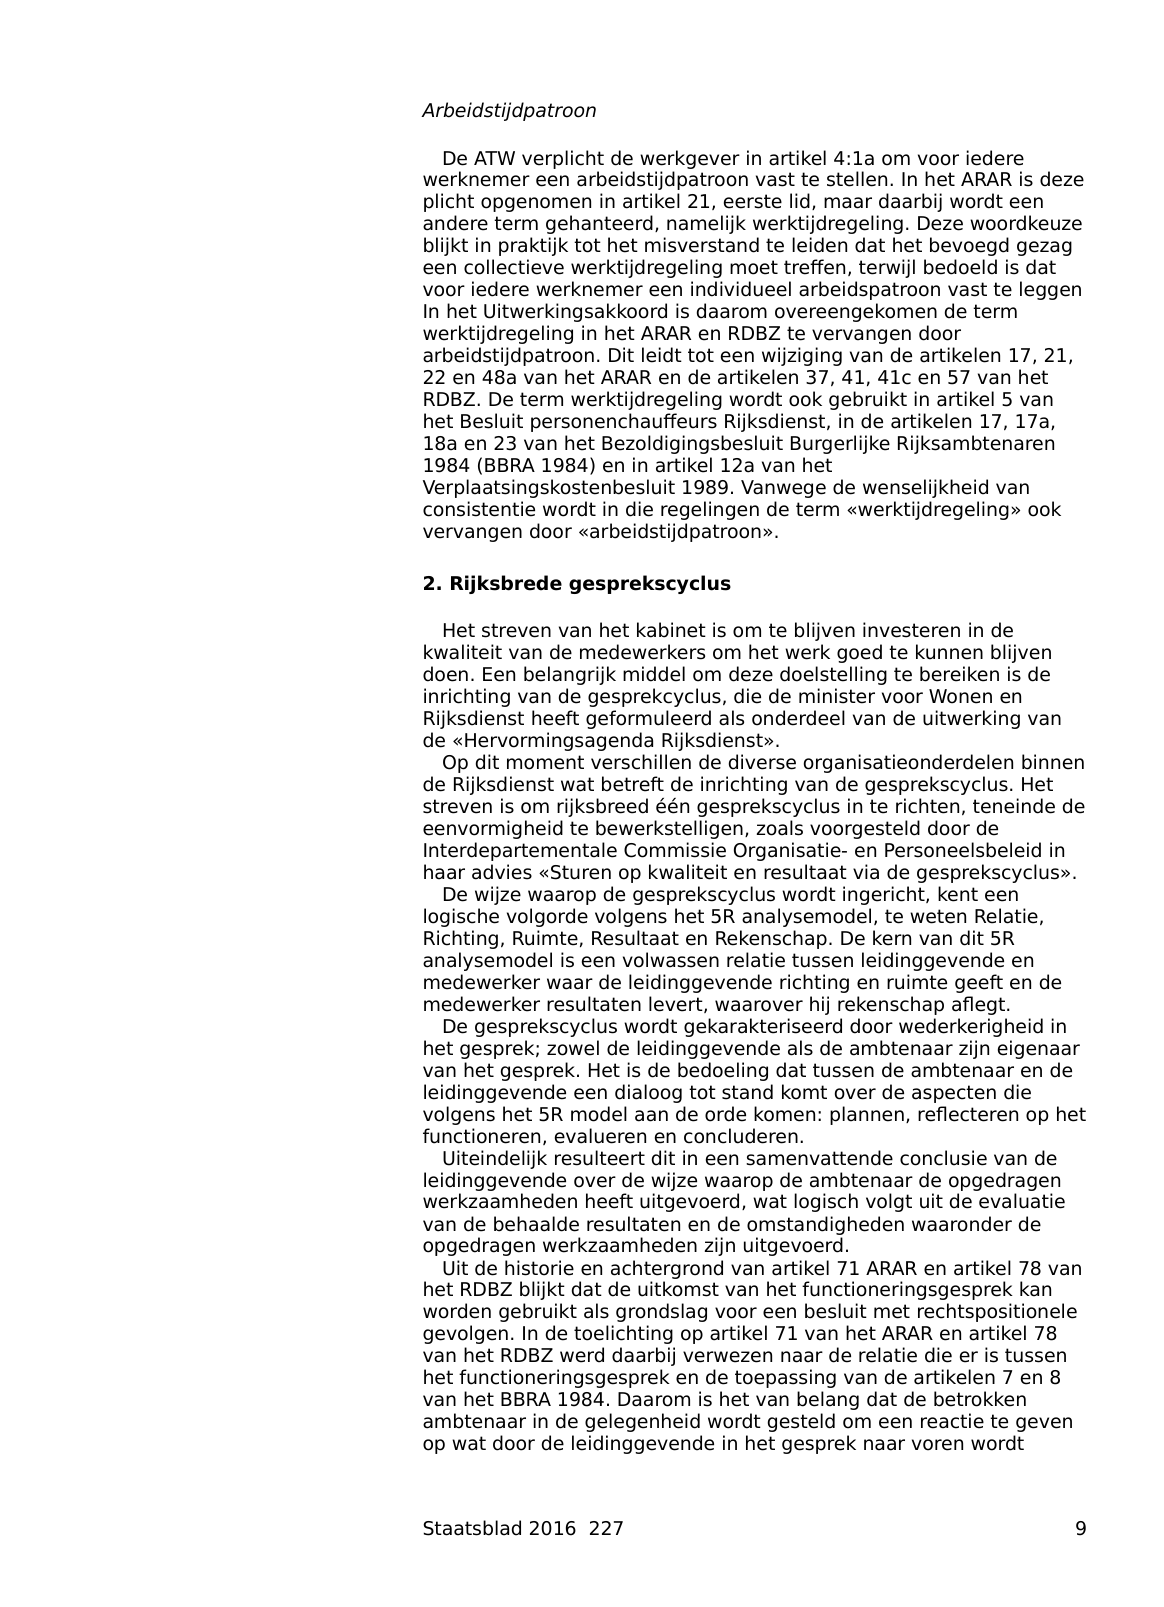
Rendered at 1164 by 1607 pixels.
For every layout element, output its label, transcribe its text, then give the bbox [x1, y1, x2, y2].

text Uit de historie en achtergrond van artikel 71 ARAR en artikel 78 van het RDBZ blijkt dat de uitkomst van het functioneringsgesprek kan worden gebruikt als grondslag voor een besluit met rechtspositionele gevolgen. In de toelichting op artikel 71 van het ARAR en artikel 78 van het RDBZ werd daarbij verwezen naar de relatie die er is tussen het functioneringsgesprek en de toepassing van de artikelen 7 en 8 van het BBRA 1984. Daarom is het van belang dat de betrokken ambtenaar in de gelegenheid wordt gesteld om een reactie te geven op wat door de leidinggevende in het gesprek naar voren wordt [422, 1257, 1087, 1455]
subtitle 2. Rijksbrede gesprekscyclus [422, 573, 1087, 595]
text Op dit moment verschillen de diverse organisatieonderdelen binnen de Rijksdienst wat betreft de inrichting van de gesprekscyclus. Het streven is om rijksbreed één gesprekscyclus in te richten, teneinde de eenvormigheid te bewerkstelligen, zoals voorgesteld door de Interdepartementale Commissie Organisatie- en Personeelsbeleid in haar advies «Sturen op kwaliteit en resultaat via de gesprekscyclus». [422, 752, 1087, 884]
text Uiteindelijk resulteert dit in een samenvattende conclusie van de leidinggevende over de wijze waarop de ambtenaar de opgedragen werkzaamheden heeft uitgevoerd, wat logisch volgt uit de evaluatie van de behaalde resultaten en de omstandigheden waaronder de opgedragen werkzaamheden zijn uitgevoerd. [422, 1147, 1087, 1257]
text De ATW verplicht de werkgever in artikel 4:1a om voor iedere werknemer een arbeidstijdpatroon vast te stellen. In het ARAR is deze plicht opgenomen in artikel 21, eerste lid, maar daarbij wordt een andere term gehanteerd, namelijk werktijdregeling. Deze woordkeuze blijkt in praktijk tot het misverstand te leiden dat het bevoegd gezag een collectieve werktijdregeling moet treffen, terwijl bedoeld is dat voor iedere werknemer een individueel arbeidspatroon vast te leggen In het Uitwerkingsakkoord is daarom overeengekomen de term werktijdregeling in het ARAR en RDBZ te vervangen door arbeidstijdpatroon. Dit leidt tot een wijziging van de artikelen 17, 21, 22 en 48a van het ARAR en de artikelen 37, 41, 41c en 57 van het RDBZ. De term werktijdregeling wordt ook gebruikt in artikel 5 van het Besluit personenchauffeurs Rijksdienst, in de artikelen 17, 17a, 18a en 23 van het Bezoldigingsbesluit Burgerlijke Rijksambtenaren 1984 (BBRA 1984) en in artikel 12a van het Verplaatsingskostenbesluit 1989. Vanwege de wenselijkheid van consistentie wordt in die regelingen de term «werktijdregeling» ook vervangen door «arbeidstijdpatroon». [422, 147, 1087, 543]
text Het streven van het kabinet is om te blijven investeren in de kwaliteit van de medewerkers om het werk goed te kunnen blijven doen. Een belangrijk middel om deze doelstelling te bereiken is de inrichting van de gesprekcyclus, die de minister voor Wonen en Rijksdienst heeft geformuleerd als onderdeel van de uitwerking van de «Hervormingsagenda Rijksdienst». [422, 620, 1087, 752]
text De gesprekscyclus wordt gekarakteriseerd door wederkerigheid in het gesprek; zowel de leidinggevende als de ambtenaar zijn eigenaar van het gesprek. Het is de bedoeling dat tussen de ambtenaar en de leidinggevende een dialoog tot stand komt over de aspecten die volgens het 5R model aan de orde komen: plannen, reflecteren op het functioneren, evalueren en concluderen. [422, 1016, 1087, 1147]
subtitle Arbeidstijdpatroon [422, 100, 1087, 122]
text De wijze waarop de gesprekscyclus wordt ingericht, kent een logische volgorde volgens het 5R analysemodel, te weten Relatie, Richting, Ruimte, Resultaat en Rekenschap. De kern van dit 5R analysemodel is een volwassen relatie tussen leidinggevende en medewerker waar de leidinggevende richting en ruimte geeft en de medewerker resultaten levert, waarover hij rekenschap aflegt. [422, 884, 1087, 1016]
